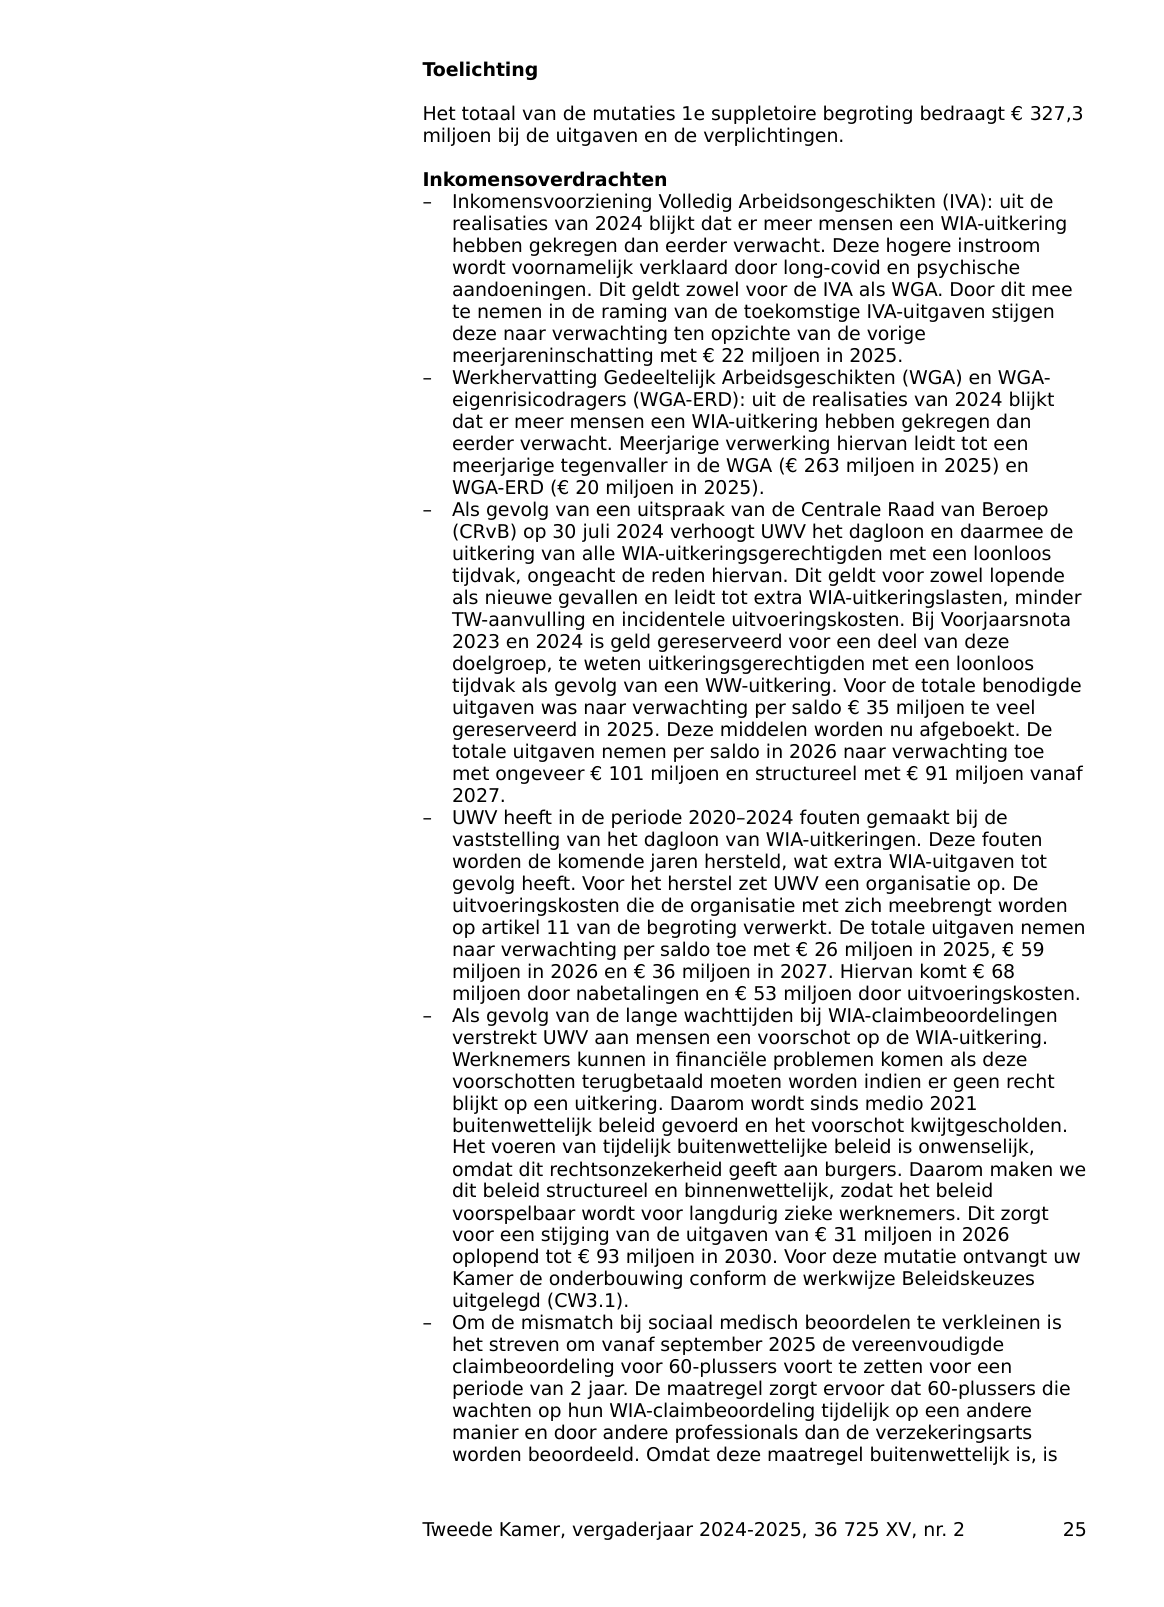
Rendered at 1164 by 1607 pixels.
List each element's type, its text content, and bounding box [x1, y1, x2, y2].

subtitle Toelichting [422, 59, 1087, 81]
text – Om de mismatch bij sociaal medisch beoordelen te verkleinen is het streven om vanaf september 2025 de vereenvoudigde claimbeoordeling voor 60-plussers voort te zetten voor een periode van 2 jaar. De maatregel zorgt ervoor dat 60-plussers die wachten op hun WIA-claimbeoordeling tijdelijk op een andere manier en door andere professionals dan de verzekeringsarts worden beoordeeld. Omdat deze maatregel buitenwettelijk is, is [422, 1312, 1087, 1466]
text – Werkhervatting Gedeeltelijk Arbeidsgeschikten (WGA) en WGA-eigenrisicodragers (WGA-ERD): uit de realisaties van 2024 blijkt dat er meer mensen een WIA-uitkering hebben gekregen dan eerder verwacht. Meerjarige verwerking hiervan leidt tot een meerjarige tegenvaller in de WGA (€ 263 miljoen in 2025) en WGA-ERD (€ 20 miljoen in 2025). [422, 367, 1087, 499]
text – Als gevolg van een uitspraak van de Centrale Raad van Beroep (CRvB) op 30 juli 2024 verhoogt UWV het dagloon en daarmee de uitkering van alle WIA-uitkeringsgerechtigden met een loonloos tijdvak, ongeacht de reden hiervan. Dit geldt voor zowel lopende als nieuwe gevallen en leidt tot extra WIA-uitkeringslasten, minder TW-aanvulling en incidentele uitvoeringskosten. Bij Voorjaarsnota 2023 en 2024 is geld gereserveerd voor een deel van deze doelgroep, te weten uitkeringsgerechtigden met een loonloos tijdvak als gevolg van een WW-uitkering. Voor de totale benodigde uitgaven was naar verwachting per saldo € 35 miljoen te veel gereserveerd in 2025. Deze middelen worden nu afgeboekt. De totale uitgaven nemen per saldo in 2026 naar verwachting toe met ongeveer € 101 miljoen en structureel met € 91 miljoen vanaf 2027. [422, 499, 1087, 807]
text – Als gevolg van de lange wachttijden bij WIA-claimbeoordelingen verstrekt UWV aan mensen een voorschot op de WIA-uitkering. Werknemers kunnen in financiële problemen komen als deze voorschotten terugbetaald moeten worden indien er geen recht blijkt op een uitkering. Daarom wordt sinds medio 2021 buitenwettelijk beleid gevoerd en het voorschot kwijtgescholden. Het voeren van tijdelijk buitenwettelijke beleid is onwenselijk, omdat dit rechtsonzekerheid geeft aan burgers. Daarom maken we dit beleid structureel en binnenwettelijk, zodat het beleid voorspelbaar wordt voor langdurig zieke werknemers. Dit zorgt voor een stijging van de uitgaven van € 31 miljoen in 2026 oplopend tot € 93 miljoen in 2030. Voor deze mutatie ontvangt uw Kamer de onderbouwing conform de werkwĳze Beleidskeuzes uitgelegd (CW3.1). [422, 1004, 1087, 1312]
text – Inkomensvoorziening Volledig Arbeidsongeschikten (IVA): uit de realisaties van 2024 blijkt dat er meer mensen een WIA-uitkering hebben gekregen dan eerder verwacht. Deze hogere instroom wordt voornamelijk verklaard door long-covid en psychische aandoeningen. Dit geldt zowel voor de IVA als WGA. Door dit mee te nemen in de raming van de toekomstige IVA-uitgaven stijgen deze naar verwachting ten opzichte van de vorige meerjareninschatting met € 22 miljoen in 2025. [422, 191, 1087, 367]
text – UWV heeft in de periode 2020–2024 fouten gemaakt bij de vaststelling van het dagloon van WIA-uitkeringen. Deze fouten worden de komende jaren hersteld, wat extra WIA-uitgaven tot gevolg heeft. Voor het herstel zet UWV een organisatie op. De uitvoeringskosten die de organisatie met zich meebrengt worden op artikel 11 van de begroting verwerkt. De totale uitgaven nemen naar verwachting per saldo toe met € 26 miljoen in 2025, € 59 miljoen in 2026 en € 36 miljoen in 2027. Hiervan komt € 68 miljoen door nabetalingen en € 53 miljoen door uitvoeringskosten. [422, 807, 1087, 1004]
text Het totaal van de mutaties 1e suppletoire begroting bedraagt € 327,3 miljoen bij de uitgaven en de verplichtingen. [422, 103, 1087, 147]
subtitle Inkomensoverdrachten [422, 169, 1087, 191]
